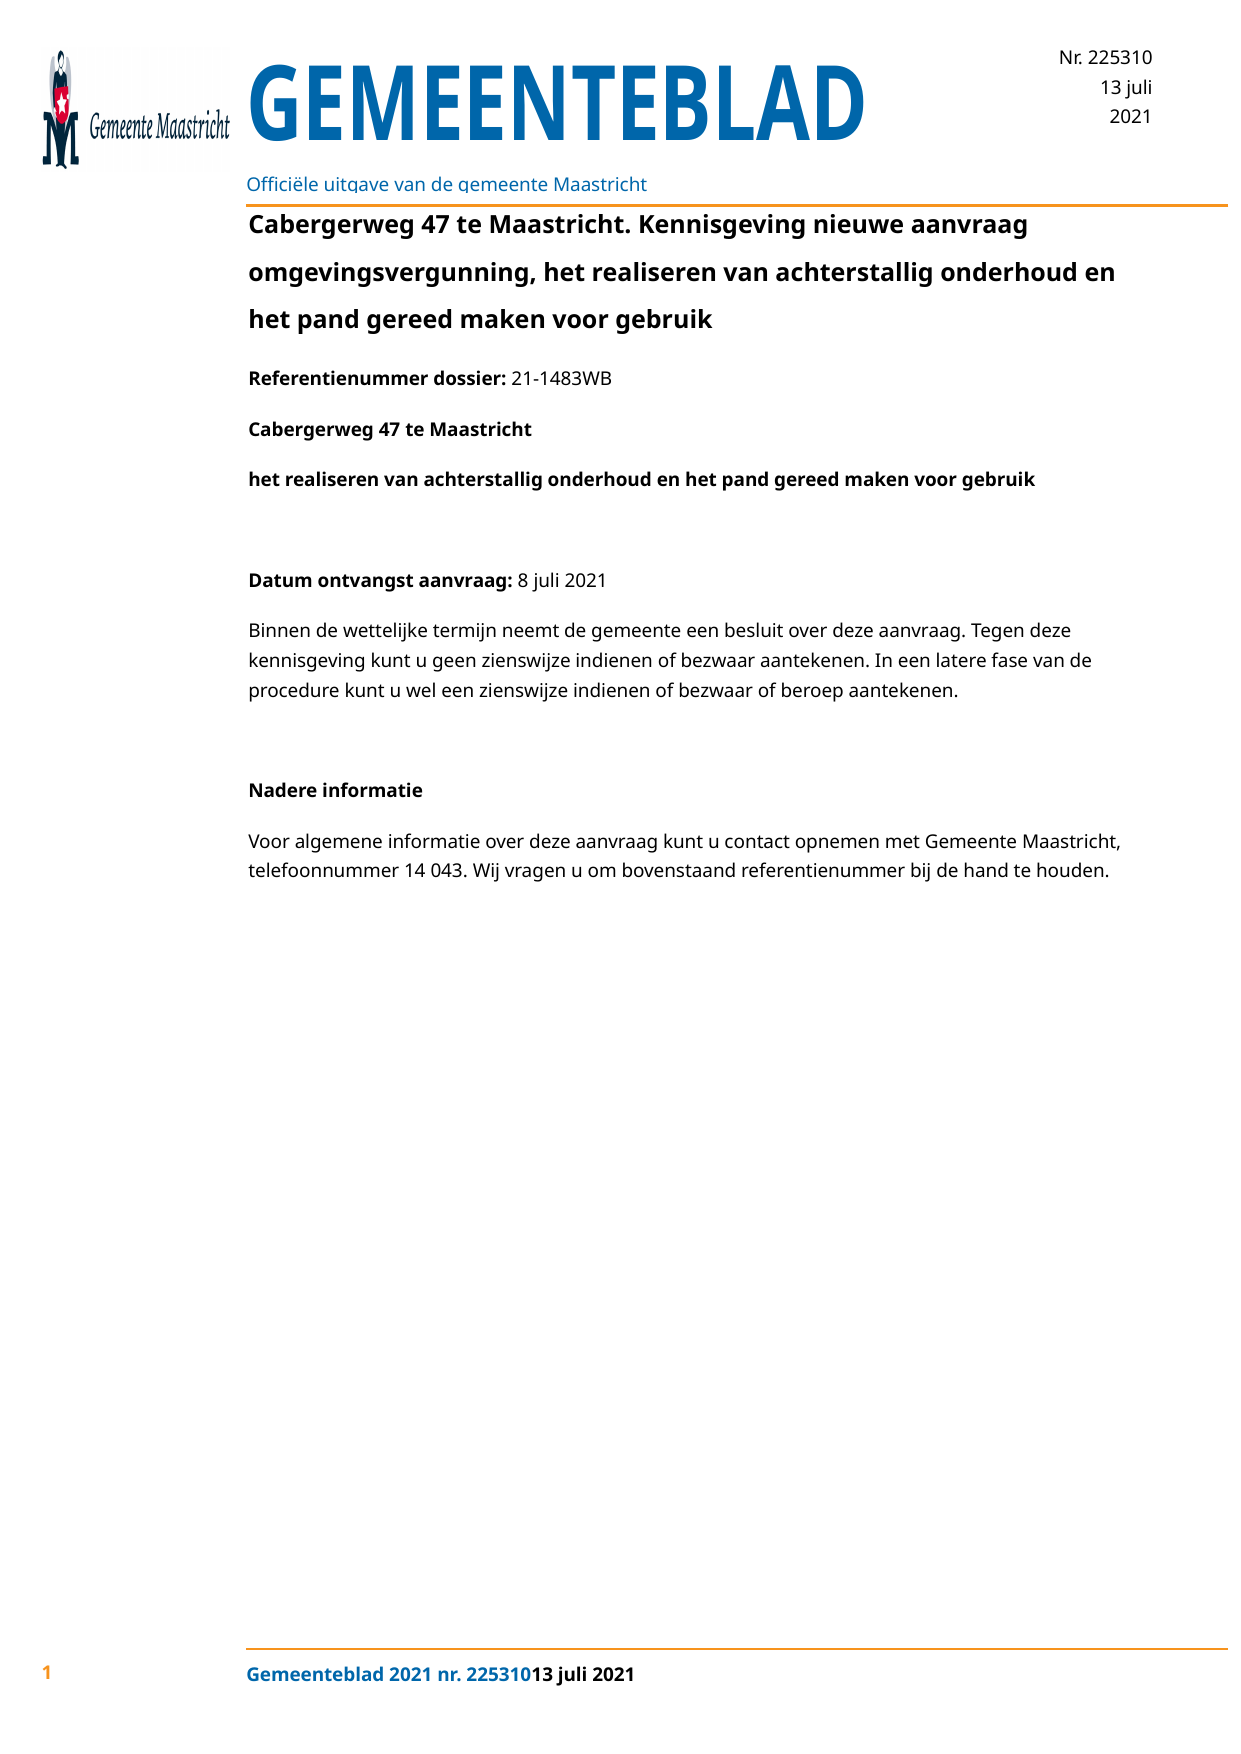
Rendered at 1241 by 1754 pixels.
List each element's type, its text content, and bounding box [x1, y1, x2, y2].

text Referentienummer dossier: 21-1483WB [248, 366, 1152, 391]
text Datum ontvangst aanvraag: 8 juli 2021 [248, 567, 1152, 593]
text Cabergerweg 47 te Maastricht. Kennisgeving nieuwe aanvraag omgevingsvergunning, het realiseren van achterstallig onderhoud en het pand gereed maken voor gebruik [248, 207, 1152, 336]
text Binnen de wettelijke termijn neemt de gemeente een besluit over deze aanvraag. Tegen deze kennisgeving kunt u geen zienswijze indienen of bezwaar aantekenen. In een latere fase van de procedure kunt u wel een zienswijze indienen of bezwaar of beroep aantekenen. [248, 618, 1152, 702]
text Voor algemene informatie over deze aanvraag kunt u contact opnemen met Gemeente Maastricht, telefoonnummer 14 043. Wij vragen u om bovenstaand referentienummer bij de hand te houden. [248, 828, 1152, 883]
text Cabergerweg 47 te Maastricht [248, 416, 1152, 442]
text Nadere informatie [248, 778, 1152, 803]
text het realiseren van achterstallig onderhoud en het pand gereed maken voor gebruik [248, 466, 1152, 492]
picture [41, 47, 231, 172]
